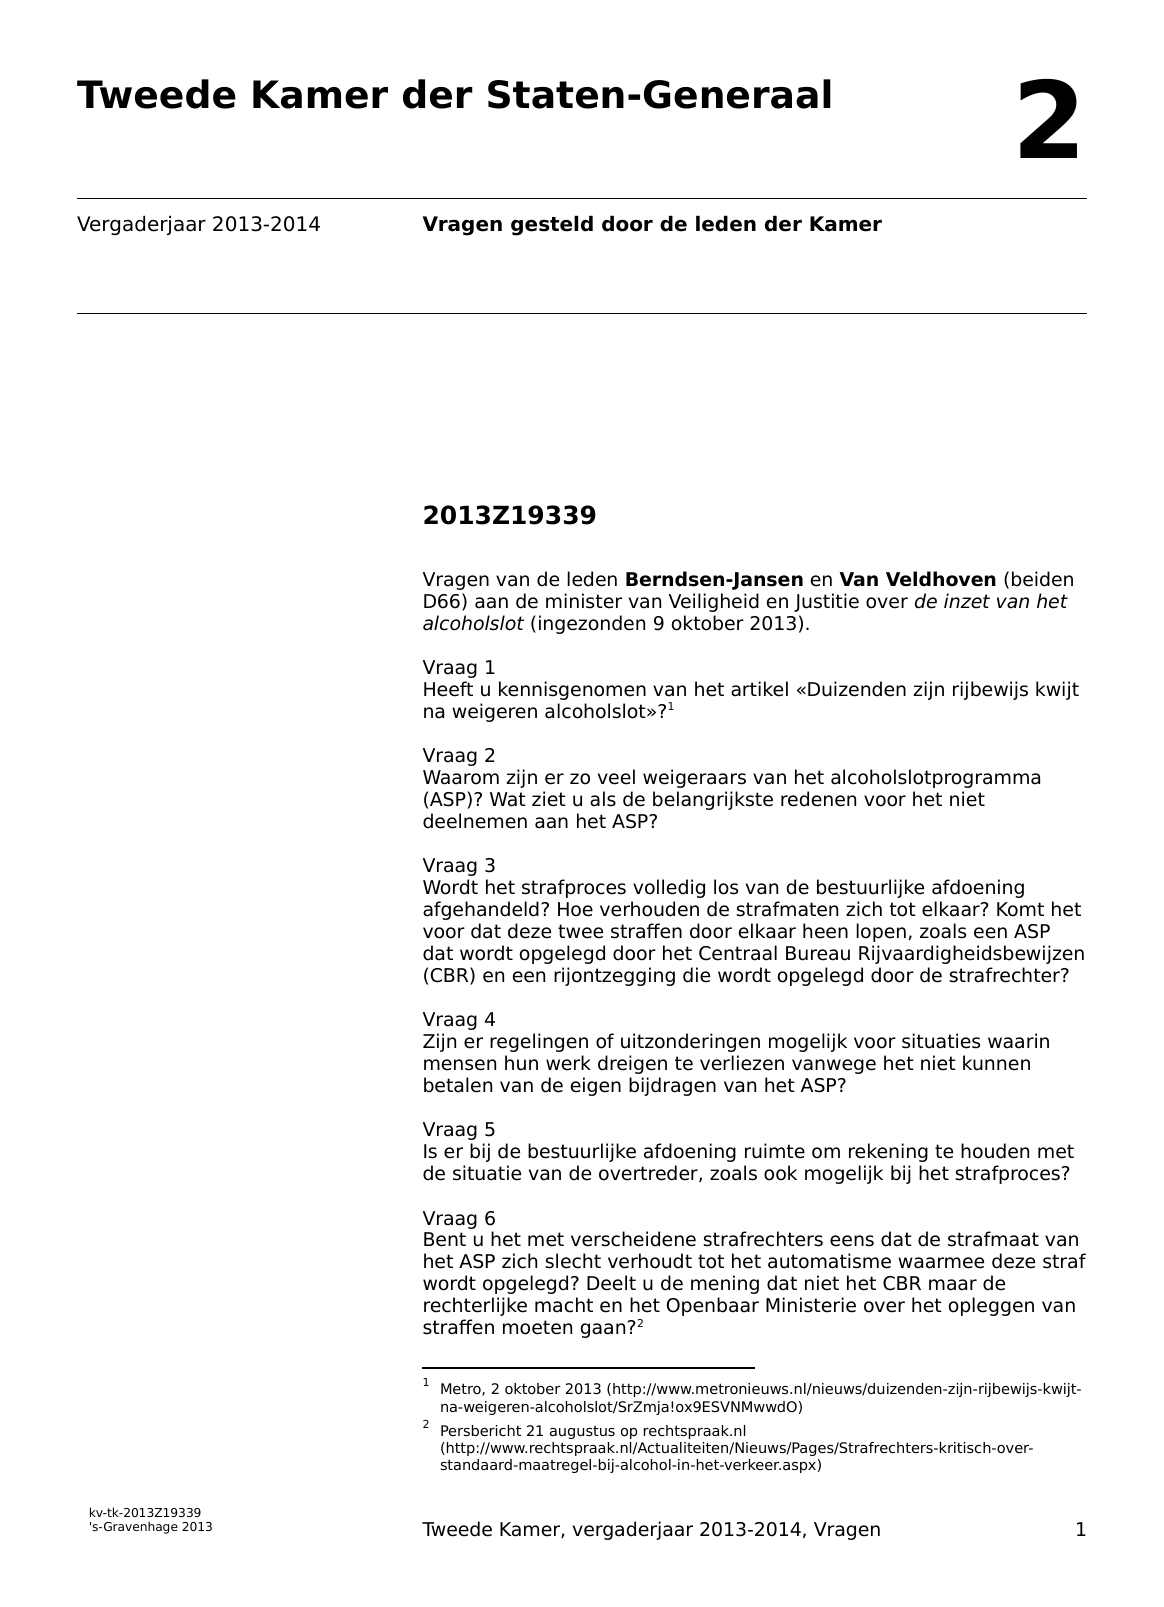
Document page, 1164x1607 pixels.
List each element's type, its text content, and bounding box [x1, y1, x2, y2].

table_header 2 [886, 59, 1087, 198]
text kv-tk-2013Z19339 [88, 1506, 323, 1520]
text Bent u het met verscheidene strafrechters eens dat de strafmaat van het ASP zich slecht verhoudt tot het automatisme waarmee deze straf wordt opgelegd? Deelt u de mening dat niet het CBR maar de rechterlijke macht en het Openbaar Ministerie over het opleggen van straffen moeten gaan? [422, 1229, 1087, 1339]
text Is er bij de bestuurlijke afdoening ruimte om rekening te houden met de situatie van de overtreder, zoals ook mogelijk bij het strafproces? [422, 1141, 1087, 1185]
table_cell Vergaderjaar 2013-2014 [77, 199, 422, 313]
table_header Tweede Kamer der Staten-Generaal [77, 59, 886, 198]
text Persbericht 21 augustus op rechtspraak.nl (http://www.rechtspraak.nl/Actualiteiten/Nieuws/Pages/Strafrechters-kritisch-over-standaard-maatregel-bij-alcohol-in-het-verkeer.aspx) [422, 1418, 1087, 1474]
text Vraag 6 [422, 1207, 1087, 1229]
text 's-Gravenhage 2013 [88, 1520, 323, 1534]
text Vraag 5 [422, 1119, 1087, 1141]
text Zijn er regelingen of uitzonderingen mogelijk voor situaties waarin mensen hun werk dreigen te verliezen vanwege het niet kunnen betalen van de eigen bijdragen van het ASP? [422, 1031, 1087, 1097]
text Vragen van de leden Berndsen-Jansen en Van Veldhoven (beiden D66) aan de minister van Veiligheid en Justitie over de inzet van het alcoholslot (ingezonden 9 oktober 2013). [422, 569, 1087, 635]
text Metro, 2 oktober 2013 (http://www.metronieuws.nl/nieuws/duizenden-zijn-rijbewijs-kwijt-na-weigeren-alcoholslot/SrZmja!ox9ESVNMwwdO) [422, 1377, 1087, 1416]
text Vraag 3 [422, 855, 1087, 877]
text Waarom zijn er zo veel weigeraars van het alcoholslotprogramma (ASP)? Wat ziet u als de belangrijkste redenen voor het niet deelnemen aan het ASP? [422, 767, 1087, 833]
text Wordt het strafproces volledig los van de bestuurlijke afdoening afgehandeld? Hoe verhouden de strafmaten zich tot elkaar? Komt het voor dat deze twee straffen door elkaar heen lopen, zoals een ASP dat wordt opgelegd door het Centraal Bureau Rijvaardigheidsbewijzen (CBR) en een rijontzegging die wordt opgelegd door de strafrechter? [422, 877, 1087, 987]
table_cell Vragen gesteld door de leden der Kamer [422, 199, 1087, 313]
text Heeft u kennisgenomen van het artikel «Duizenden zijn rijbewijs kwijt na weigeren alcoholslot»? [422, 679, 1087, 723]
text Vraag 4 [422, 1009, 1087, 1031]
text Vraag 1 [422, 657, 1087, 679]
text Vraag 2 [422, 745, 1087, 767]
text 2013Z19339 [422, 501, 1087, 531]
